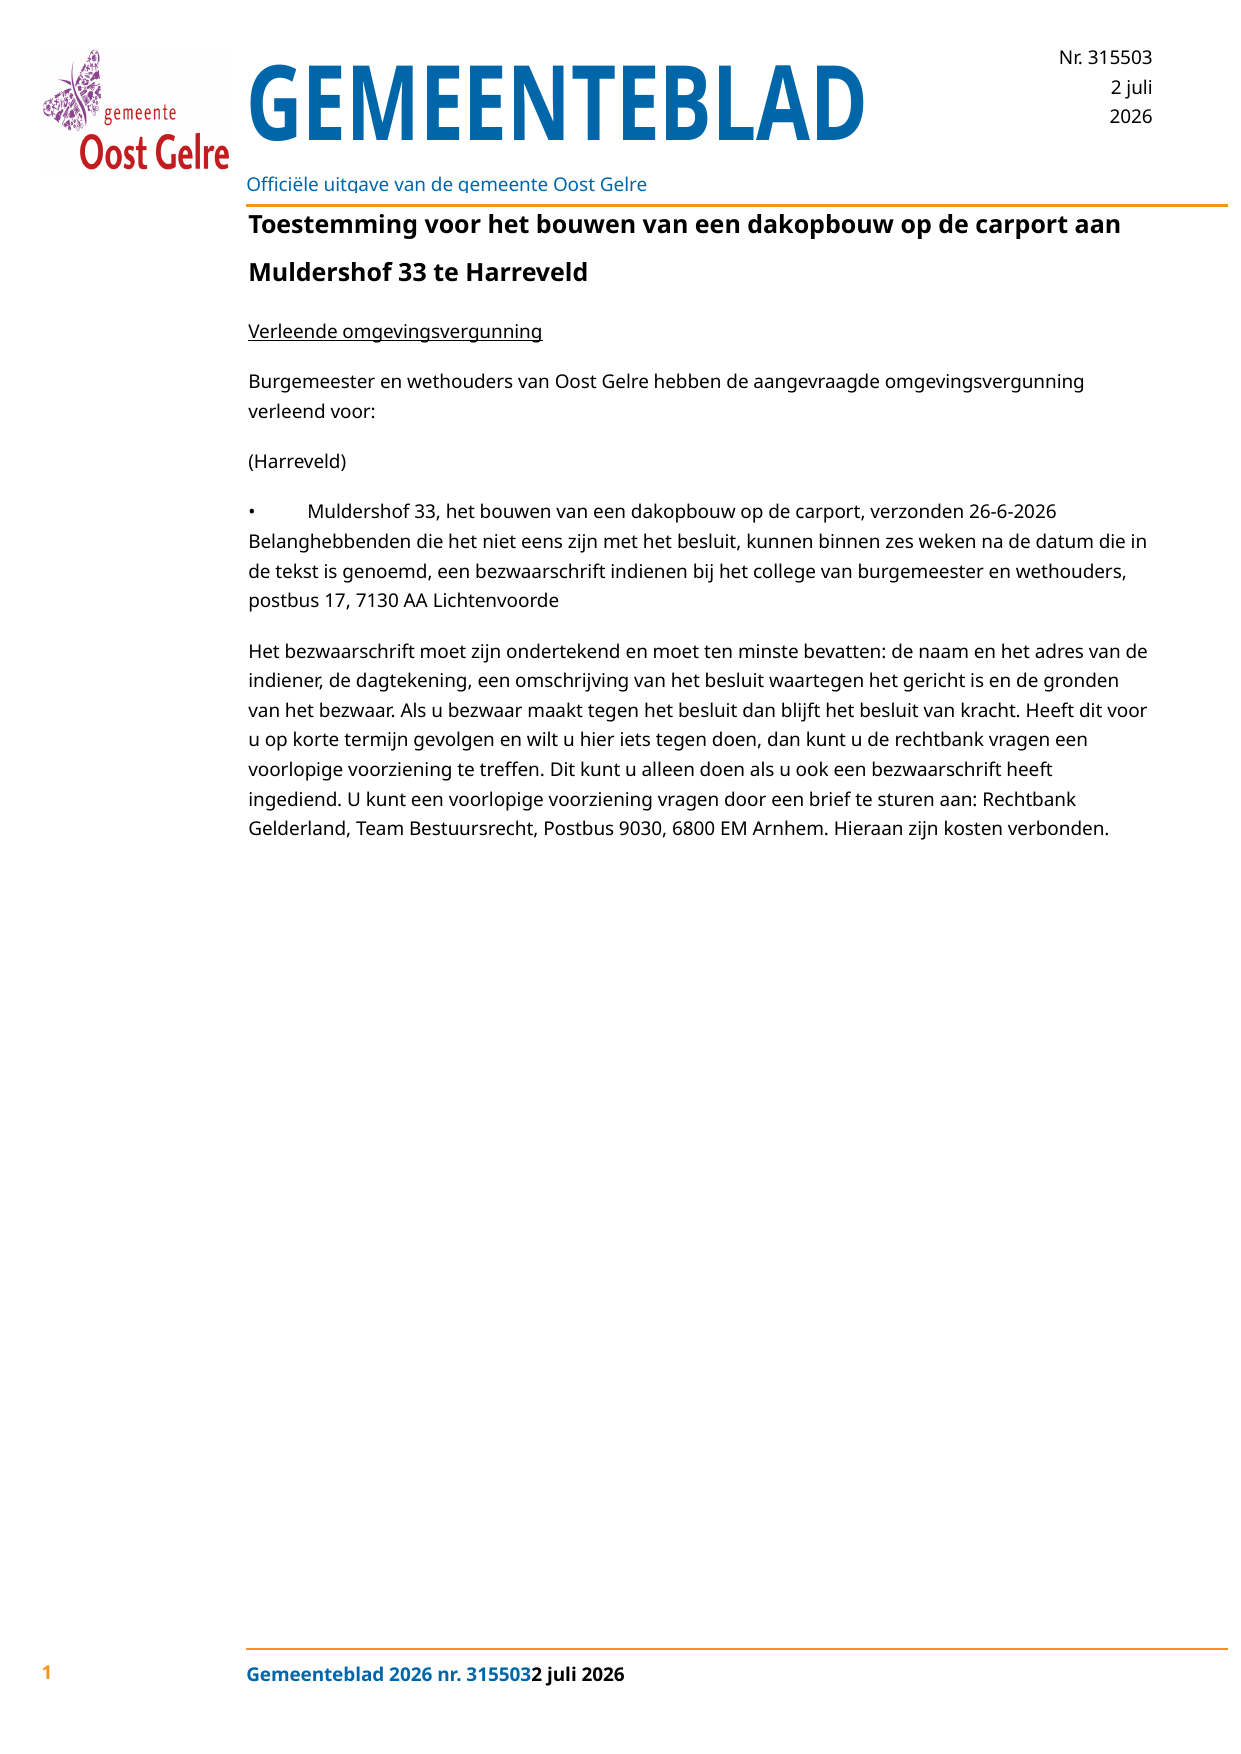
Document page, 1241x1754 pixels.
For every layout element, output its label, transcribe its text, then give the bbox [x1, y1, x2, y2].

text Toestemming voor het bouwen van een dakopbouw op de carport aan Muldershof 33 te Harreveld [248, 207, 1152, 288]
text Belanghebbenden die het niet eens zijn met het besluit, kunnen binnen zes weken na de datum die in de tekst is genoemd, een bezwaarschrift indienen bij het college van burgemeester en wethouders, postbus 17, 7130 AA Lichtenvoorde [248, 528, 1152, 613]
list Muldershof 33, het bouwen van een dakopbouw op de carport, verzonden 26-6-2026 [248, 499, 1152, 524]
text Verleende omgevingsvergunning [248, 318, 1152, 344]
picture [41, 47, 231, 172]
text Burgemeester en wethouders van Oost Gelre hebben de aangevraagde omgevingsvergunning verleend voor: [248, 368, 1152, 424]
text (Harreveld) [248, 448, 1152, 474]
text Het bezwaarschrift moet zijn ondertekend en moet ten minste bevatten: de naam en het adres van de indiener, de dagtekening, een omschrijving van het besluit waartegen het gericht is en de gronden van het bezwaar. Als u bezwaar maakt tegen het besluit dan blijft het besluit van kracht. Heeft dit voor u op korte termijn gevolgen en wilt u hier iets tegen doen, dan kunt u de rechtbank vragen een voorlopige voorziening te treffen. Dit kunt u alleen doen als u ook een bezwaarschrift heeft ingediend. U kunt een voorlopige voorziening vragen door een brief te sturen aan: Rechtbank Gelderland, Team Bestuursrecht, Postbus 9030, 6800 EM Arnhem. Hieraan zijn kosten verbonden. [248, 638, 1152, 841]
